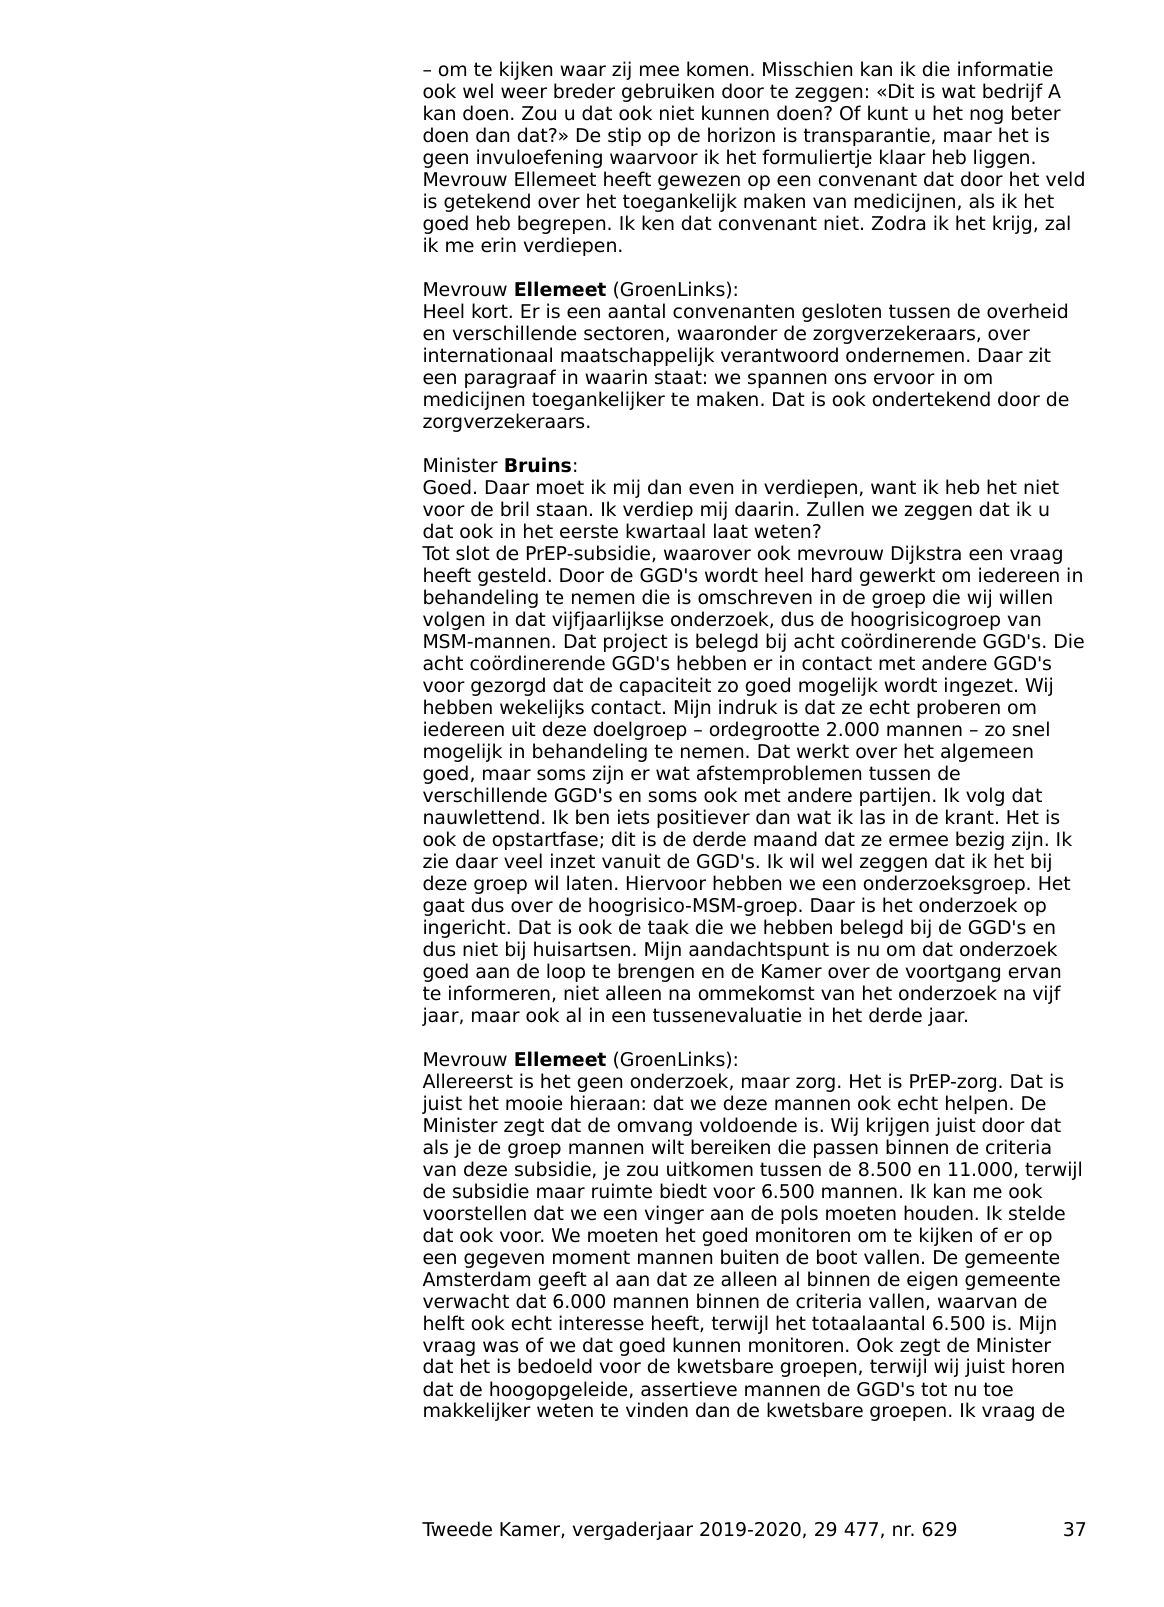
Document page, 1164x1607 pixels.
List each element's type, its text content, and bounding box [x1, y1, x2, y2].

text Mevrouw Ellemeet heeft gewezen op een convenant dat door het veld is getekend over het toegankelijk maken van medicijnen, als ik het goed heb begrepen. Ik ken dat convenant niet. Zodra ik het krijg, zal ik me erin verdiepen. [422, 169, 1087, 257]
text Goed. Daar moet ik mij dan even in verdiepen, want ik heb het niet voor de bril staan. Ik verdiep mij daarin. Zullen we zeggen dat ik u dat ook in het eerste kwartaal laat weten? [422, 477, 1087, 543]
text Heel kort. Er is een aantal convenanten gesloten tussen de overheid en verschillende sectoren, waaronder de zorgverzekeraars, over internationaal maatschappelijk verantwoord ondernemen. Daar zit een paragraaf in waarin staat: we spannen ons ervoor in om medicijnen toegankelijker te maken. Dat is ook ondertekend door de zorgverzekeraars. [422, 301, 1087, 433]
text Tot slot de PrEP-subsidie, waarover ook mevrouw Dijkstra een vraag heeft gesteld. Door de GGD's wordt heel hard gewerkt om iedereen in behandeling te nemen die is omschreven in de groep die wij willen volgen in dat vijfjaarlijkse onderzoek, dus de hoogrisicogroep van MSM-mannen. Dat project is belegd bij acht coördinerende GGD's. Die acht coördinerende GGD's hebben er in contact met andere GGD's voor gezorgd dat de capaciteit zo goed mogelijk wordt ingezet. Wij hebben wekelijks contact. Mijn indruk is dat ze echt proberen om iedereen uit deze doelgroep – ordegrootte 2.000 mannen – zo snel mogelijk in behandeling te nemen. Dat werkt over het algemeen goed, maar soms zijn er wat afstemproblemen tussen de verschillende GGD's en soms ook met andere partijen. Ik volg dat nauwlettend. Ik ben iets positiever dan wat ik las in de krant. Het is ook de opstartfase; dit is de derde maand dat ze ermee bezig zijn. Ik zie daar veel inzet vanuit de GGD's. Ik wil wel zeggen dat ik het bij deze groep wil laten. Hiervoor hebben we een onderzoeksgroep. Het gaat dus over de hoogrisico-MSM-groep. Daar is het onderzoek op ingericht. Dat is ook de taak die we hebben belegd bij de GGD's en dus niet bij huisartsen. Mijn aandachtspunt is nu om dat onderzoek goed aan de loop te brengen en de Kamer over de voortgang ervan te informeren, niet alleen na ommekomst van het onderzoek na vijf jaar, maar ook al in een tussenevaluatie in het derde jaar. [422, 543, 1087, 1027]
text Mevrouw Ellemeet (GroenLinks): [422, 279, 1087, 301]
text – om te kijken waar zij mee komen. Misschien kan ik die informatie ook wel weer breder gebruiken door te zeggen: «Dit is wat bedrijf A kan doen. Zou u dat ook niet kunnen doen? Of kunt u het nog beter doen dan dat?» De stip op de horizon is transparantie, maar het is geen invuloefening waarvoor ik het formuliertje klaar heb liggen. [422, 59, 1087, 169]
text Minister Bruins: [422, 455, 1087, 477]
text Mevrouw Ellemeet (GroenLinks): [422, 1049, 1087, 1071]
text Allereerst is het geen onderzoek, maar zorg. Het is PrEP-zorg. Dat is juist het mooie hieraan: dat we deze mannen ook echt helpen. De Minister zegt dat de omvang voldoende is. Wij krijgen juist door dat als je de groep mannen wilt bereiken die passen binnen de criteria van deze subsidie, je zou uitkomen tussen de 8.500 en 11.000, terwijl de subsidie maar ruimte biedt voor 6.500 mannen. Ik kan me ook voorstellen dat we een vinger aan de pols moeten houden. Ik stelde dat ook voor. We moeten het goed monitoren om te kijken of er op een gegeven moment mannen buiten de boot vallen. De gemeente Amsterdam geeft al aan dat ze alleen al binnen de eigen gemeente verwacht dat 6.000 mannen binnen de criteria vallen, waarvan de helft ook echt interesse heeft, terwijl het totaalaantal 6.500 is. Mijn vraag was of we dat goed kunnen monitoren. Ook zegt de Minister dat het is bedoeld voor de kwetsbare groepen, terwijl wij juist horen dat de hoogopgeleide, assertieve mannen de GGD's tot nu toe makkelijker weten te vinden dan de kwetsbare groepen. Ik vraag de [422, 1071, 1087, 1422]
